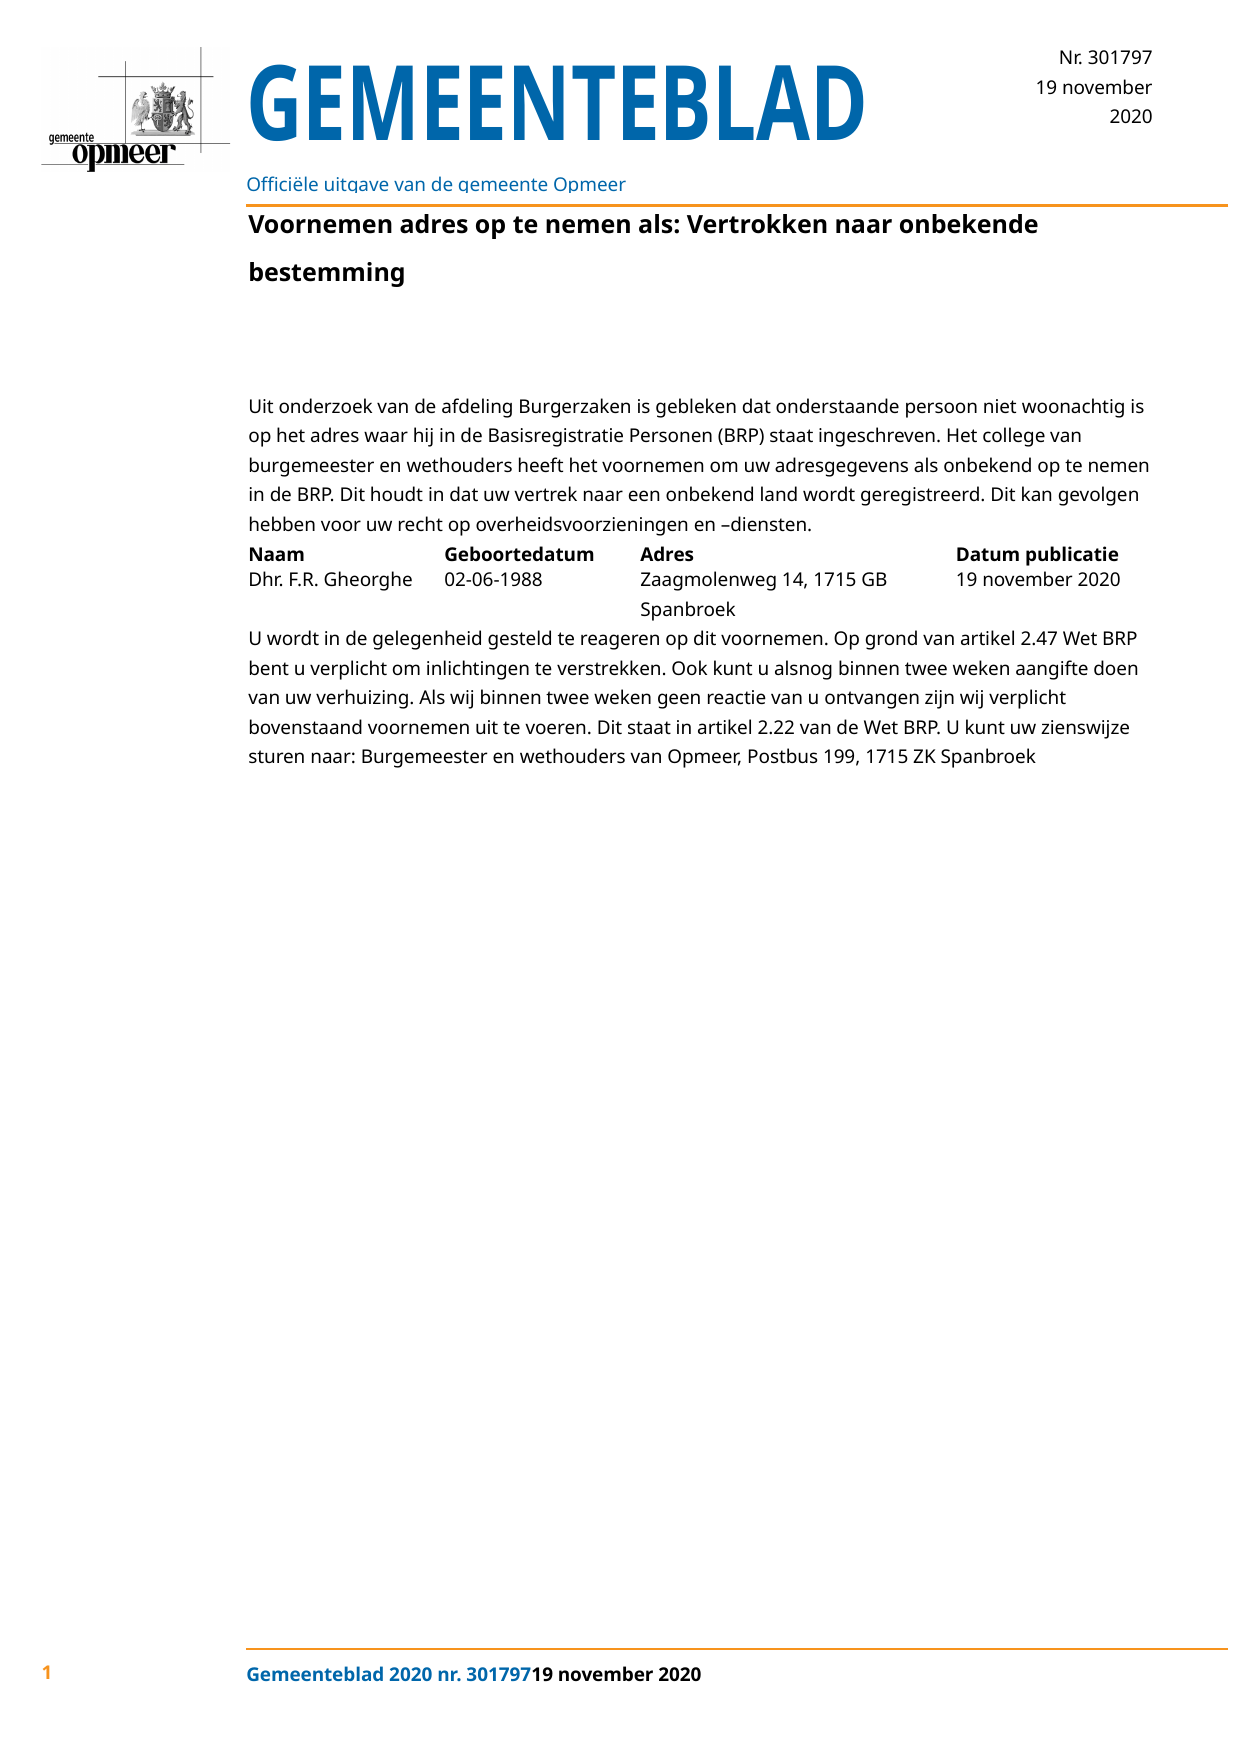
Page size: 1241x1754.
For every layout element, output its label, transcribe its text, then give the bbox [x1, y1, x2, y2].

table_cell Dhr. F.R. Gheorghe [248, 567, 444, 622]
text U wordt in de gelegenheid gesteld te reageren op dit voornemen. Op grond van artikel 2.47 Wet BRP bent u verplicht om inlichtingen te verstrekken. Ook kunt u alsnog binnen twee weken aangifte doen van uw verhuizing. Als wij binnen twee weken geen reactie van u ontvangen zijn wij verplicht bovenstaand voornemen uit te voeren. Dit staat in artikel 2.22 van de Wet BRP. U kunt uw zienswijze sturen naar: Burgemeester en wethouders van Opmeer, Postbus 199, 1715 ZK Spanbroek [248, 625, 1152, 769]
table_cell Zaagmolenweg 14, 1715 GB Spanbroek [640, 567, 956, 622]
table_header Naam [248, 541, 444, 567]
text Voornemen adres op te nemen als: Vertrokken naar onbekende bestemming [248, 207, 1152, 288]
table_header Datum publicatie [956, 541, 1152, 567]
picture [41, 47, 231, 172]
table_header Adres [640, 541, 956, 567]
table_cell 02-06-1988 [444, 567, 640, 622]
table_cell 19 november 2020 [956, 567, 1152, 622]
table_header Geboortedatum [444, 541, 640, 567]
text Uit onderzoek van de afdeling Burgerzaken is gebleken dat onderstaande persoon niet woonachtig is op het adres waar hij in de Basisregistratie Personen (BRP) staat ingeschreven. Het college van burgemeester en wethouders heeft het voornemen om uw adresgegevens als onbekend op te nemen in de BRP. Dit houdt in dat uw vertrek naar een onbekend land wordt geregistreerd. Dit kan gevolgen hebben voor uw recht op overheidsvoorzieningen en –diensten. [248, 393, 1152, 537]
